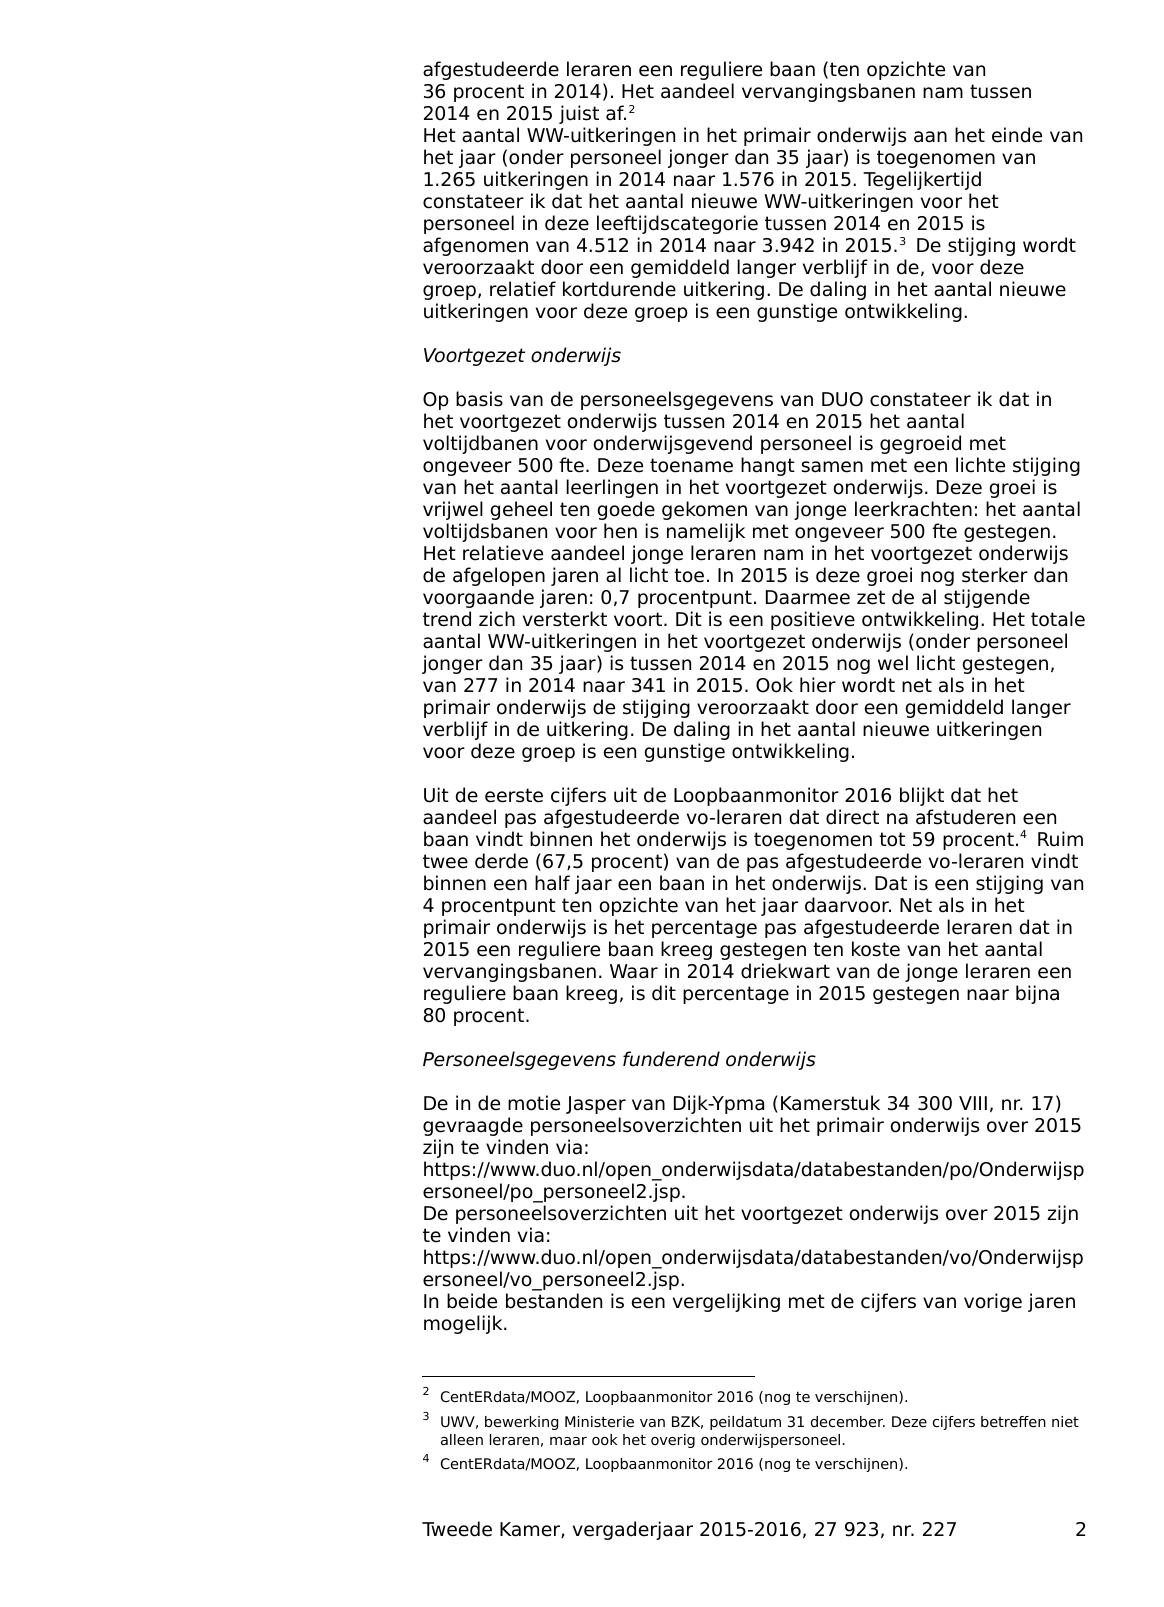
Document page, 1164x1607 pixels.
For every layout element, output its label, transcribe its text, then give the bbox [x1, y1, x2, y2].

text De personeelsoverzichten uit het voortgezet onderwijs over 2015 zijn te vinden via: https://www.duo.nl/open_onderwijsdata/databestanden/vo/Onderwijspersoneel/vo_personeel2.jsp. [422, 1203, 1087, 1291]
text De in de motie Jasper van Dijk-Ypma (Kamerstuk 34 300 VIII, nr. 17) gevraagde personeelsoverzichten uit het primair onderwijs over 2015 zijn te vinden via: https://www.duo.nl/open_onderwijsdata/databestanden/po/Onderwijspersoneel/po_personeel2.jsp. [422, 1093, 1087, 1203]
subtitle Voortgezet onderwijs [422, 345, 1087, 367]
text Uit de eerste cijfers uit de Loopbaanmonitor 2016 blijkt dat het aandeel pas afgestudeerde vo-leraren dat direct na afstuderen een baan vindt binnen het onderwijs is toegenomen tot 59 procent. Ruim twee derde (67,5 procent) van de pas afgestudeerde vo-leraren vindt binnen een half jaar een baan in het onderwijs. Dat is een stijging van 4 procentpunt ten opzichte van het jaar daarvoor. Net als in het primair onderwijs is het percentage pas afgestudeerde leraren dat in 2015 een reguliere baan kreeg gestegen ten koste van het aantal vervangingsbanen. Waar in 2014 driekwart van de jonge leraren een reguliere baan kreeg, is dit percentage in 2015 gestegen naar bijna 80 procent. [422, 785, 1087, 1027]
text CentERdata/MOOZ, Loopbaanmonitor 2016 (nog te verschijnen). [422, 1452, 1087, 1474]
text UWV, bewerking Ministerie van BZK, peildatum 31 december. Deze cijfers betreffen niet alleen leraren, maar ook het overig onderwijspersoneel. [422, 1410, 1087, 1449]
text afgestudeerde leraren een reguliere baan (ten opzichte van 36 procent in 2014). Het aandeel vervangingsbanen nam tussen 2014 en 2015 juist af. [422, 59, 1087, 125]
text Op basis van de personeelsgegevens van DUO constateer ik dat in het voortgezet onderwijs tussen 2014 en 2015 het aantal voltijdbanen voor onderwijsgevend personeel is gegroeid met ongeveer 500 fte. Deze toename hangt samen met een lichte stijging van het aantal leerlingen in het voortgezet onderwijs. Deze groei is vrijwel geheel ten goede gekomen van jonge leerkrachten: het aantal voltijdsbanen voor hen is namelijk met ongeveer 500 fte gestegen. Het relatieve aandeel jonge leraren nam in het voortgezet onderwijs de afgelopen jaren al licht toe. In 2015 is deze groei nog sterker dan voorgaande jaren: 0,7 procentpunt. Daarmee zet de al stijgende trend zich versterkt voort. Dit is een positieve ontwikkeling. Het totale aantal WW-uitkeringen in het voortgezet onderwijs (onder personeel jonger dan 35 jaar) is tussen 2014 en 2015 nog wel licht gestegen, van 277 in 2014 naar 341 in 2015. Ook hier wordt net als in het primair onderwijs de stijging veroorzaakt door een gemiddeld langer verblijf in de uitkering. De daling in het aantal nieuwe uitkeringen voor deze groep is een gunstige ontwikkeling. [422, 389, 1087, 763]
text CentERdata/MOOZ, Loopbaanmonitor 2016 (nog te verschijnen). [422, 1385, 1087, 1407]
subtitle Personeelsgegevens funderend onderwijs [422, 1049, 1087, 1071]
text In beide bestanden is een vergelijking met de cijfers van vorige jaren mogelijk. [422, 1291, 1087, 1335]
text Het aantal WW-uitkeringen in het primair onderwijs aan het einde van het jaar (onder personeel jonger dan 35 jaar) is toegenomen van 1.265 uitkeringen in 2014 naar 1.576 in 2015. Tegelijkertijd constateer ik dat het aantal nieuwe WW-uitkeringen voor het personeel in deze leeftijdscategorie tussen 2014 en 2015 is afgenomen van 4.512 in 2014 naar 3.942 in 2015. De stijging wordt veroorzaakt door een gemiddeld langer verblijf in de, voor deze groep, relatief kortdurende uitkering. De daling in het aantal nieuwe uitkeringen voor deze groep is een gunstige ontwikkeling. [422, 125, 1087, 323]
